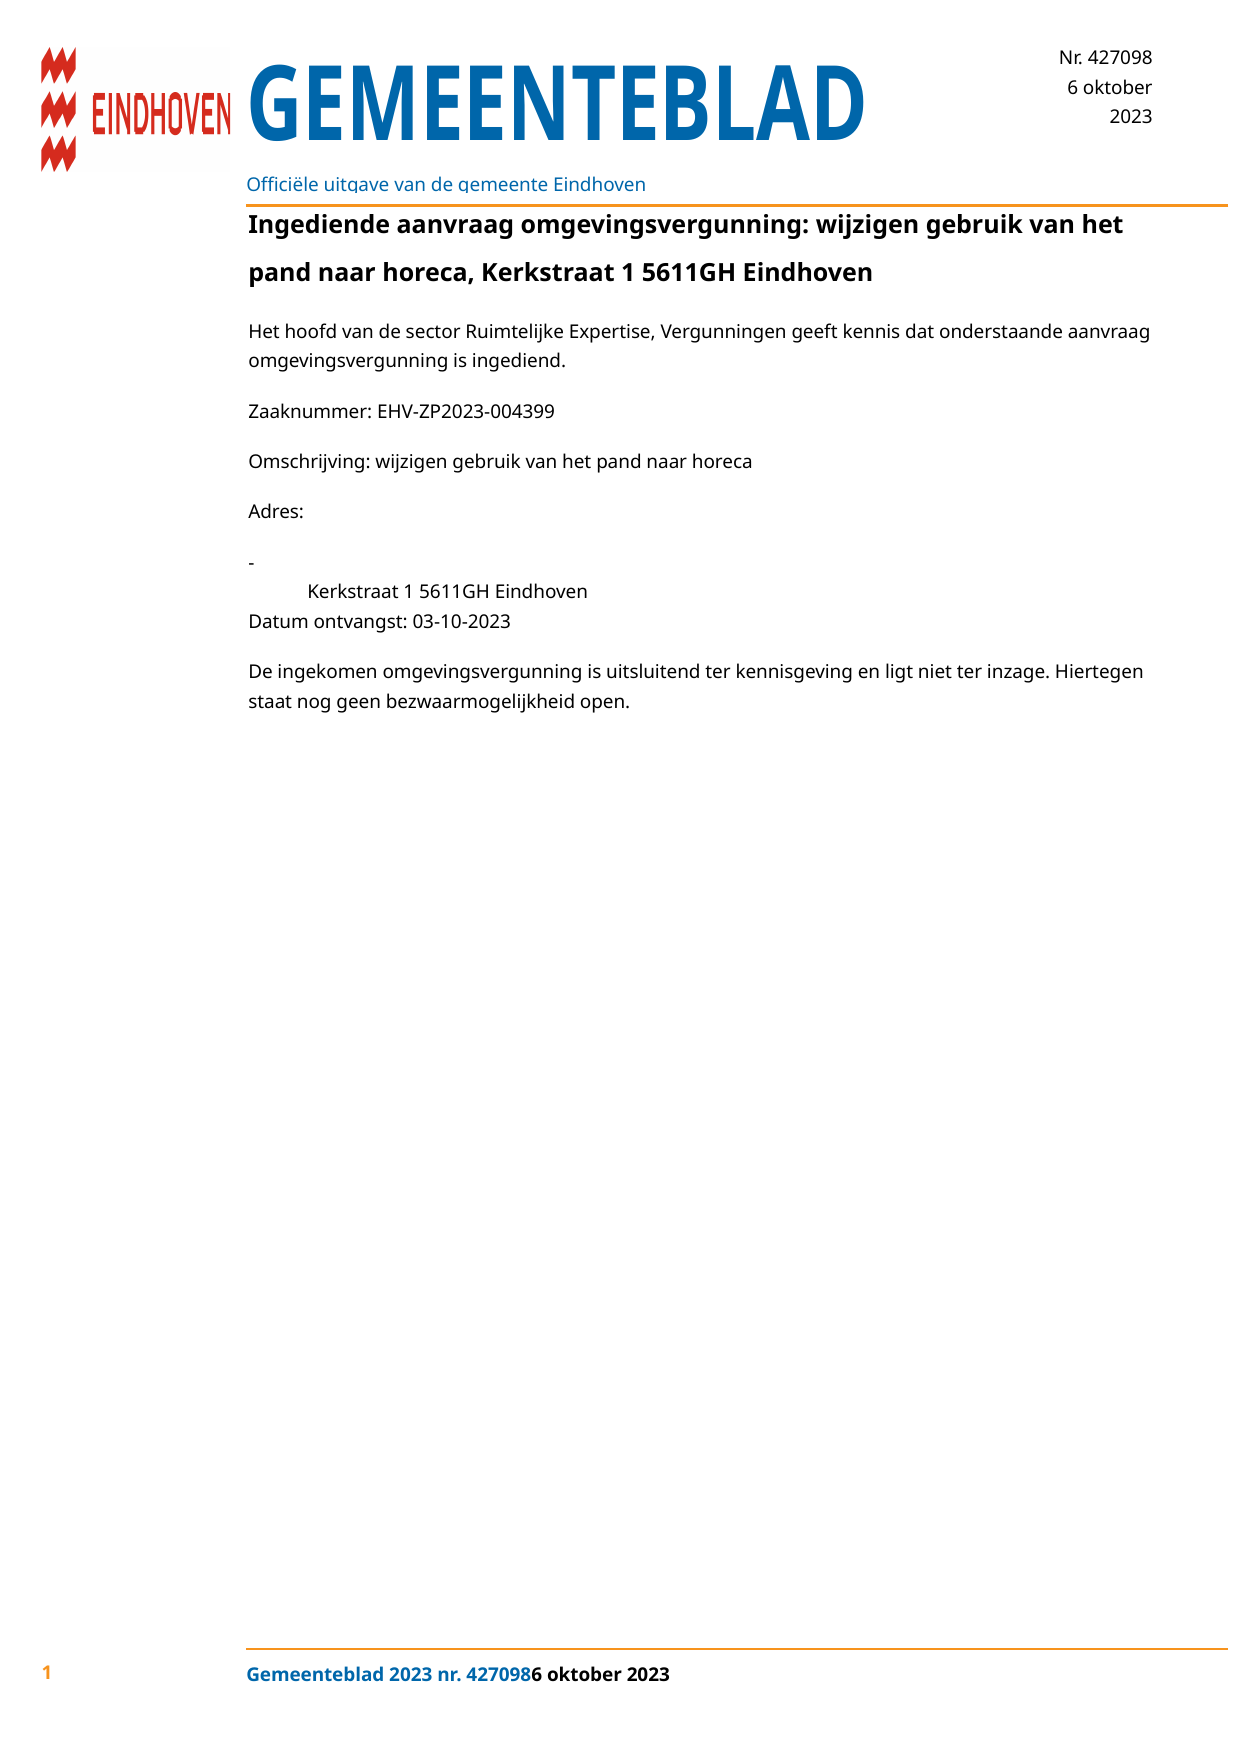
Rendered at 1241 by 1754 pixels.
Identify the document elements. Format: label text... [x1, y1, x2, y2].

picture [41, 47, 231, 172]
text Adres: [248, 499, 1152, 524]
text Zaaknummer: EHV-ZP2023-004399 [248, 398, 1152, 424]
text De ingekomen omgevingsvergunning is uitsluitend ter kennisgeving en ligt niet ter inzage. Hiertegen staat nog geen bezwaarmogelijkheid open. [248, 659, 1152, 714]
list Kerkstraat 1 5611GH Eindhoven [248, 579, 1152, 604]
text Datum ontvangst: 03-10-2023 [248, 608, 1152, 634]
text Ingediende aanvraag omgevingsvergunning: wijzigen gebruik van het pand naar horeca, Kerkstraat 1 5611GH Eindhoven [248, 207, 1152, 288]
text Omschrijving: wijzigen gebruik van het pand naar horeca [248, 448, 1152, 474]
text Het hoofd van de sector Ruimtelijke Expertise, Vergunningen geeft kennis dat onderstaande aanvraag omgevingsvergunning is ingediend. [248, 318, 1152, 373]
